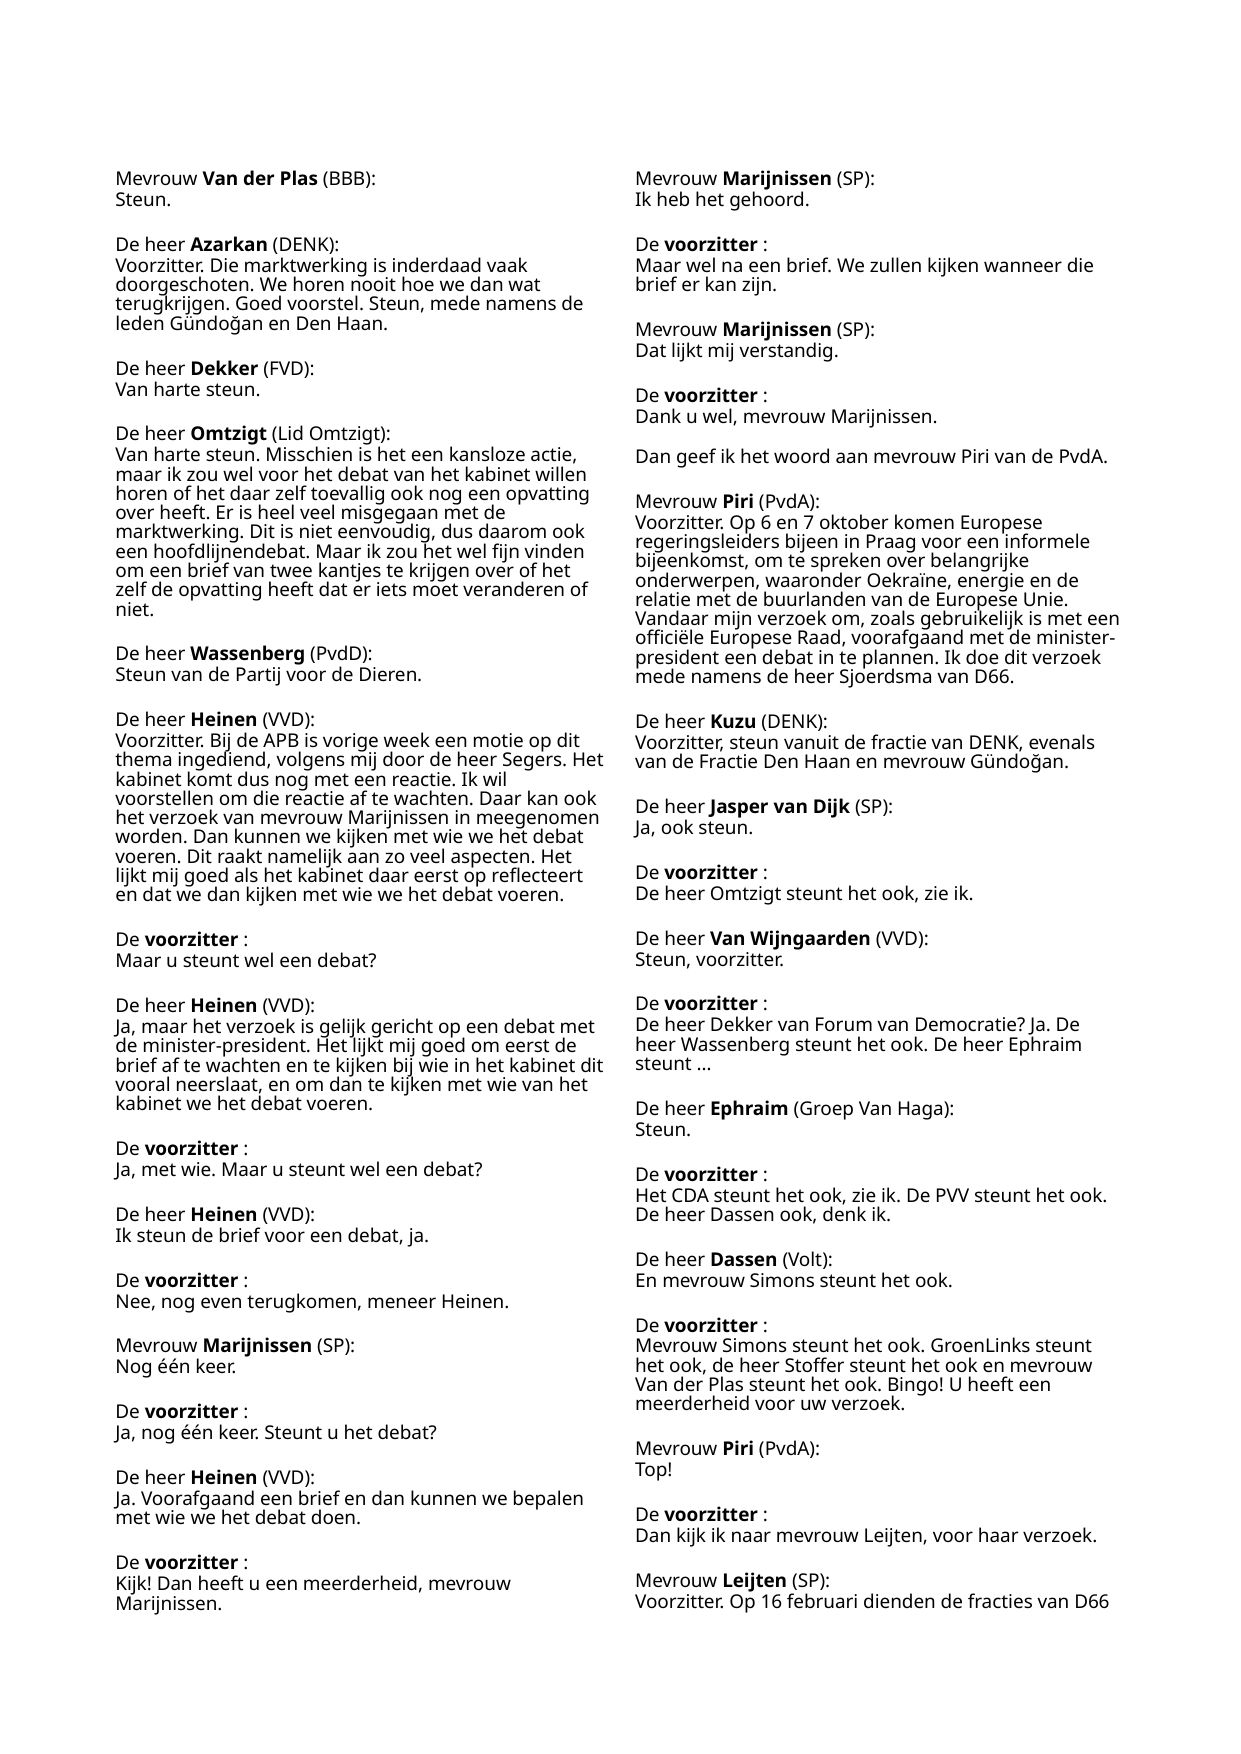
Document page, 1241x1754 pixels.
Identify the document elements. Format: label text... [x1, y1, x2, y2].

text Mevrouw Van der Plas (BBB): [115, 165, 605, 191]
text De heer Ephraim (Groep Van Haga): [635, 1095, 1125, 1121]
text De voorzitter : [115, 1549, 605, 1575]
text Mevrouw Simons steunt het ook. GroenLinks steunt het ook, de heer Stoffer steunt het ook en mevrouw Van der Plas steunt het ook. Bingo! U heeft een meerderheid voor uw verzoek. [635, 1337, 1125, 1414]
text Steun. [115, 191, 605, 210]
text Maar wel na een brief. We zullen kijken wanneer die brief er kan zijn. [635, 257, 1125, 296]
text Voorzitter. Bij de APB is vorige week een motie op dit thema ingediend, volgens mij door de heer Segers. Het kabinet komt dus nog met een reactie. Ik wil voorstellen om die reactie af te wachten. Daar kan ook het verzoek van mevrouw Marijnissen in meegenomen worden. Dan kunnen we kijken met wie we het debat voeren. Dit raakt namelijk aan zo veel aspecten. Het lijkt mij goed als het kabinet daar eerst op reflecteert en dat we dan kijken met wie we het debat voeren. [115, 732, 605, 906]
text Ja, ook steun. [635, 819, 1125, 838]
text De heer Heinen (VVD): [115, 1464, 605, 1490]
text De voorzitter : [635, 1161, 1125, 1187]
text De voorzitter : [115, 1398, 605, 1424]
text Voorzitter, steun vanuit de fractie van DENK, evenals van de Fractie Den Haan en mevrouw Gündoğan. [635, 734, 1125, 772]
text En mevrouw Simons steunt het ook. [635, 1272, 1125, 1291]
text Ik heb het gehoord. [635, 191, 1125, 210]
text De heer Heinen (VVD): [115, 1201, 605, 1227]
text De heer Azarkan (DENK): [115, 231, 605, 257]
text Nee, nog even terugkomen, meneer Heinen. [115, 1293, 605, 1312]
text Maar u steunt wel een debat? [115, 952, 605, 971]
text Het CDA steunt het ook, zie ik. De PVV steunt het ook. De heer Dassen ook, denk ik. [635, 1187, 1125, 1225]
text Voorzitter. Op 16 februari dienden de fracties van D66 [635, 1593, 1125, 1612]
text Nog één keer. [115, 1358, 605, 1378]
text Mevrouw Leijten (SP): [635, 1567, 1125, 1593]
text Steun van de Partij voor de Dieren. [115, 666, 605, 686]
text De voorzitter : [635, 859, 1125, 885]
text De heer Omtzigt (Lid Omtzigt): [115, 421, 605, 446]
text Mevrouw Marijnissen (SP): [635, 316, 1125, 342]
text Ja, nog één keer. Steunt u het debat? [115, 1424, 605, 1443]
text Steun, voorzitter. [635, 951, 1125, 970]
text Mevrouw Piri (PvdA): [635, 1435, 1125, 1461]
text De heer Heinen (VVD): [115, 706, 605, 732]
text De voorzitter : [115, 926, 605, 952]
text De heer Dekker (FVD): [115, 355, 605, 381]
text Van harte steun. Misschien is het een kansloze actie, maar ik zou wel voor het debat van het kabinet willen horen of het daar zelf toevallig ook nog een opvatting over heeft. Er is heel veel misgegaan met de marktwerking. Dit is niet eenvoudig, dus daarom ook een hoofdlijnendebat. Maar ik zou het wel fijn vinden om een brief van twee kantjes te krijgen over of het zelf de opvatting heeft dat er iets moet veranderen of niet. [115, 446, 605, 620]
text De voorzitter : [635, 1501, 1125, 1527]
text Ik steun de brief voor een debat, ja. [115, 1227, 605, 1246]
text De voorzitter : [635, 382, 1125, 408]
text De heer Van Wijngaarden (VVD): [635, 925, 1125, 951]
text De heer Omtzigt steunt het ook, zie ik. [635, 885, 1125, 904]
text Dat lijkt mij verstandig. [635, 342, 1125, 361]
text De heer Wassenberg (PvdD): [115, 641, 605, 666]
text De voorzitter : [115, 1267, 605, 1293]
text De heer Kuzu (DENK): [635, 708, 1125, 734]
text Voorzitter. Op 6 en 7 oktober komen Europese regeringsleiders bijeen in Praag voor een informele bijeenkomst, om te spreken over belangrijke onderwerpen, waaronder Oekraïne, energie en de relatie met de buurlanden van de Europese Unie. Vandaar mijn verzoek om, zoals gebruikelijk is met een officiële Europese Raad, voorafgaand met de minister-president een debat in te plannen. Ik doe dit verzoek mede namens de heer Sjoerdsma van D66. [635, 514, 1125, 687]
text Van harte steun. [115, 381, 605, 400]
text De heer Dekker van Forum van Democratie? Ja. De heer Wassenberg steunt het ook. De heer Ephraim steunt … [635, 1016, 1125, 1074]
text Kijk! Dan heeft u een meerderheid, mevrouw Marijnissen. [115, 1575, 605, 1614]
text Mevrouw Marijnissen (SP): [635, 165, 1125, 191]
text De heer Dassen (Volt): [635, 1246, 1125, 1272]
text De heer Heinen (VVD): [115, 992, 605, 1018]
text Top! [635, 1461, 1125, 1480]
text Dank u wel, mevrouw Marijnissen. [635, 408, 1125, 427]
text De voorzitter : [115, 1135, 605, 1161]
text Dan kijk ik naar mevrouw Leijten, voor haar verzoek. [635, 1527, 1125, 1546]
text De voorzitter : [635, 231, 1125, 257]
text De heer Jasper van Dijk (SP): [635, 793, 1125, 819]
text De voorzitter : [635, 1312, 1125, 1337]
text Ja. Voorafgaand een brief en dan kunnen we bepalen met wie we het debat doen. [115, 1490, 605, 1529]
text Dan geef ik het woord aan mevrouw Piri van de PvdA. [635, 448, 1125, 467]
text Ja, maar het verzoek is gelijk gericht op een debat met de minister-president. Het lijkt mij goed om eerst de brief af te wachten en te kijken bij wie in het kabinet dit vooral neerslaat, en om dan te kijken met wie van het kabinet we het debat voeren. [115, 1018, 605, 1114]
text Mevrouw Piri (PvdA): [635, 488, 1125, 514]
text Steun. [635, 1121, 1125, 1140]
text Ja, met wie. Maar u steunt wel een debat? [115, 1161, 605, 1180]
text Mevrouw Marijnissen (SP): [115, 1333, 605, 1358]
text Voorzitter. Die marktwerking is inderdaad vaak doorgeschoten. We horen nooit hoe we dan wat terugkrijgen. Goed voorstel. Steun, mede namens de leden Gündoğan en Den Haan. [115, 257, 605, 334]
text De voorzitter : [635, 991, 1125, 1016]
